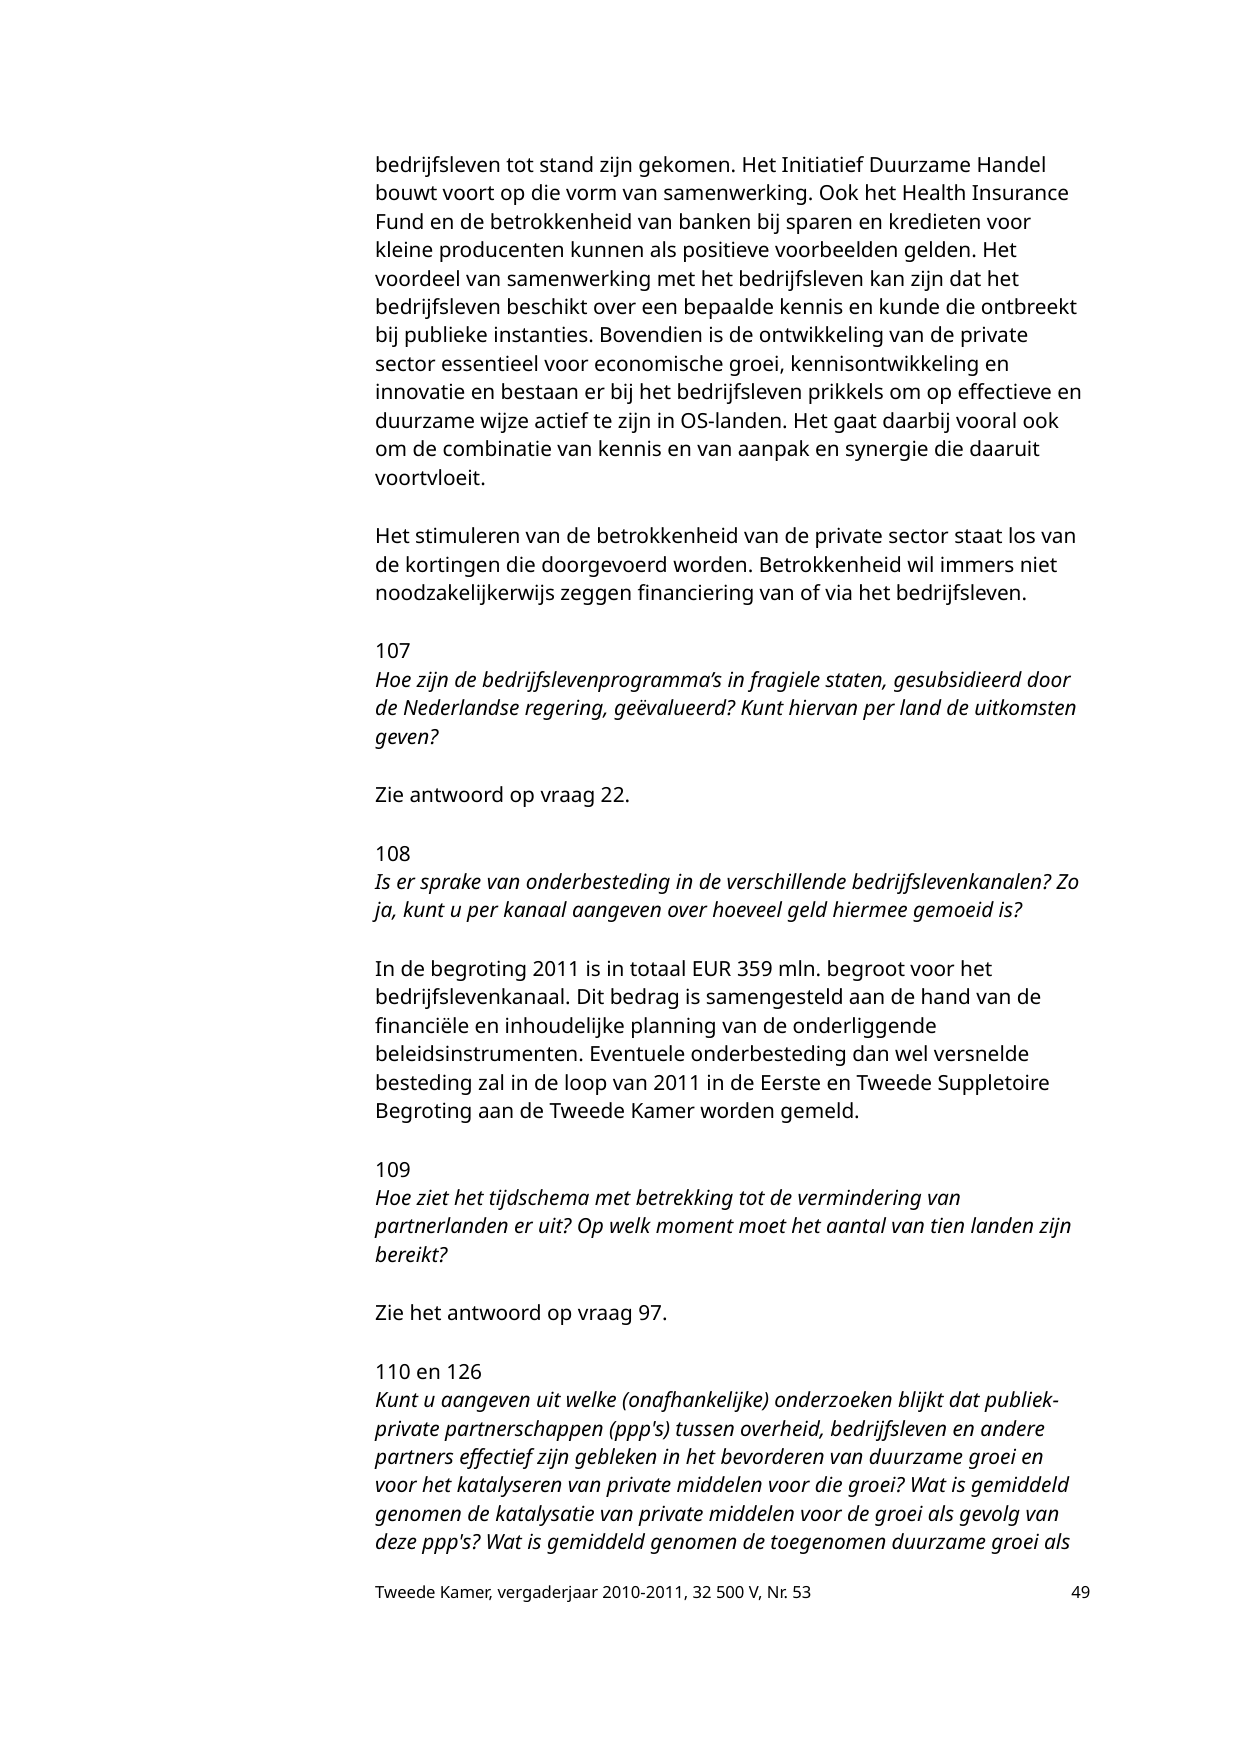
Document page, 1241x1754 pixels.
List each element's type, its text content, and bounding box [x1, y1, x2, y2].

text Zie het antwoord op vraag 97. [375, 1298, 1090, 1327]
text 108 [375, 839, 1090, 867]
text 107 [375, 637, 1090, 665]
text bedrijfsleven tot stand zijn gekomen. Het Initiatief Duurzame Handel bouwt voort op die vorm van samenwerking. Ook het Health Insurance Fund en de betrokkenheid van banken bij sparen en kredieten voor kleine producenten kunnen als positieve voorbeelden gelden. Het voordeel van samenwerking met het bedrijfsleven kan zijn dat het bedrijfsleven beschikt over een bepaalde kennis en kunde die ontbreekt bij publieke instanties. Bovendien is de ontwikkeling van de private sector essentieel voor economische groei, kennisontwikkeling en innovatie en bestaan er bij het bedrijfsleven prikkels om op effectieve en duurzame wijze actief te zijn in OS-landen. Het gaat daarbij vooral ook om de combinatie van kennis en van aanpak en synergie die daaruit voortvloeit. [375, 150, 1090, 491]
text Hoe zijn de bedrijfslevenprogramma’s in fragiele staten, gesubsidieerd door de Nederlandse regering, geëvalueerd? Kunt hiervan per land de uitkomsten geven? [375, 665, 1090, 750]
text Is er sprake van onderbesteding in de verschillende bedrijfslevenkanalen? Zo ja, kunt u per kanaal aangeven over hoeveel geld hiermee gemoeid is? [375, 867, 1090, 924]
text Zie antwoord op vraag 22. [375, 780, 1090, 809]
text Kunt u aangeven uit welke (onafhankelijke) onderzoeken blijkt dat publiek-private partnerschappen (ppp's) tussen overheid, bedrijfsleven en andere partners effectief zijn gebleken in het bevorderen van duurzame groei en voor het katalyseren van private middelen voor die groei? Wat is gemiddeld genomen de katalysatie van private middelen voor de groei als gevolg van deze ppp's? Wat is gemiddeld genomen de toegenomen duurzame groei als [375, 1385, 1090, 1556]
text Hoe ziet het tijdschema met betrekking tot de vermindering van partnerlanden er uit? Op welk moment moet het aantal van tien landen zijn bereikt? [375, 1183, 1090, 1268]
text Het stimuleren van de betrokkenheid van de private sector staat los van de kortingen die doorgevoerd worden. Betrokkenheid wil immers niet noodzakelijkerwijs zeggen financiering van of via het bedrijfsleven. [375, 521, 1090, 607]
text 110 en 126 [375, 1357, 1090, 1385]
text In de begroting 2011 is in totaal EUR 359 mln. begroot voor het bedrijfslevenkanaal. Dit bedrag is samengesteld aan de hand van de financiële en inhoudelijke planning van de onderliggende beleidsinstrumenten. Eventuele onderbesteding dan wel versnelde besteding zal in de loop van 2011 in de Eerste en Tweede Suppletoire Begroting aan de Tweede Kamer worden gemeld. [375, 954, 1090, 1125]
text 109 [375, 1155, 1090, 1183]
